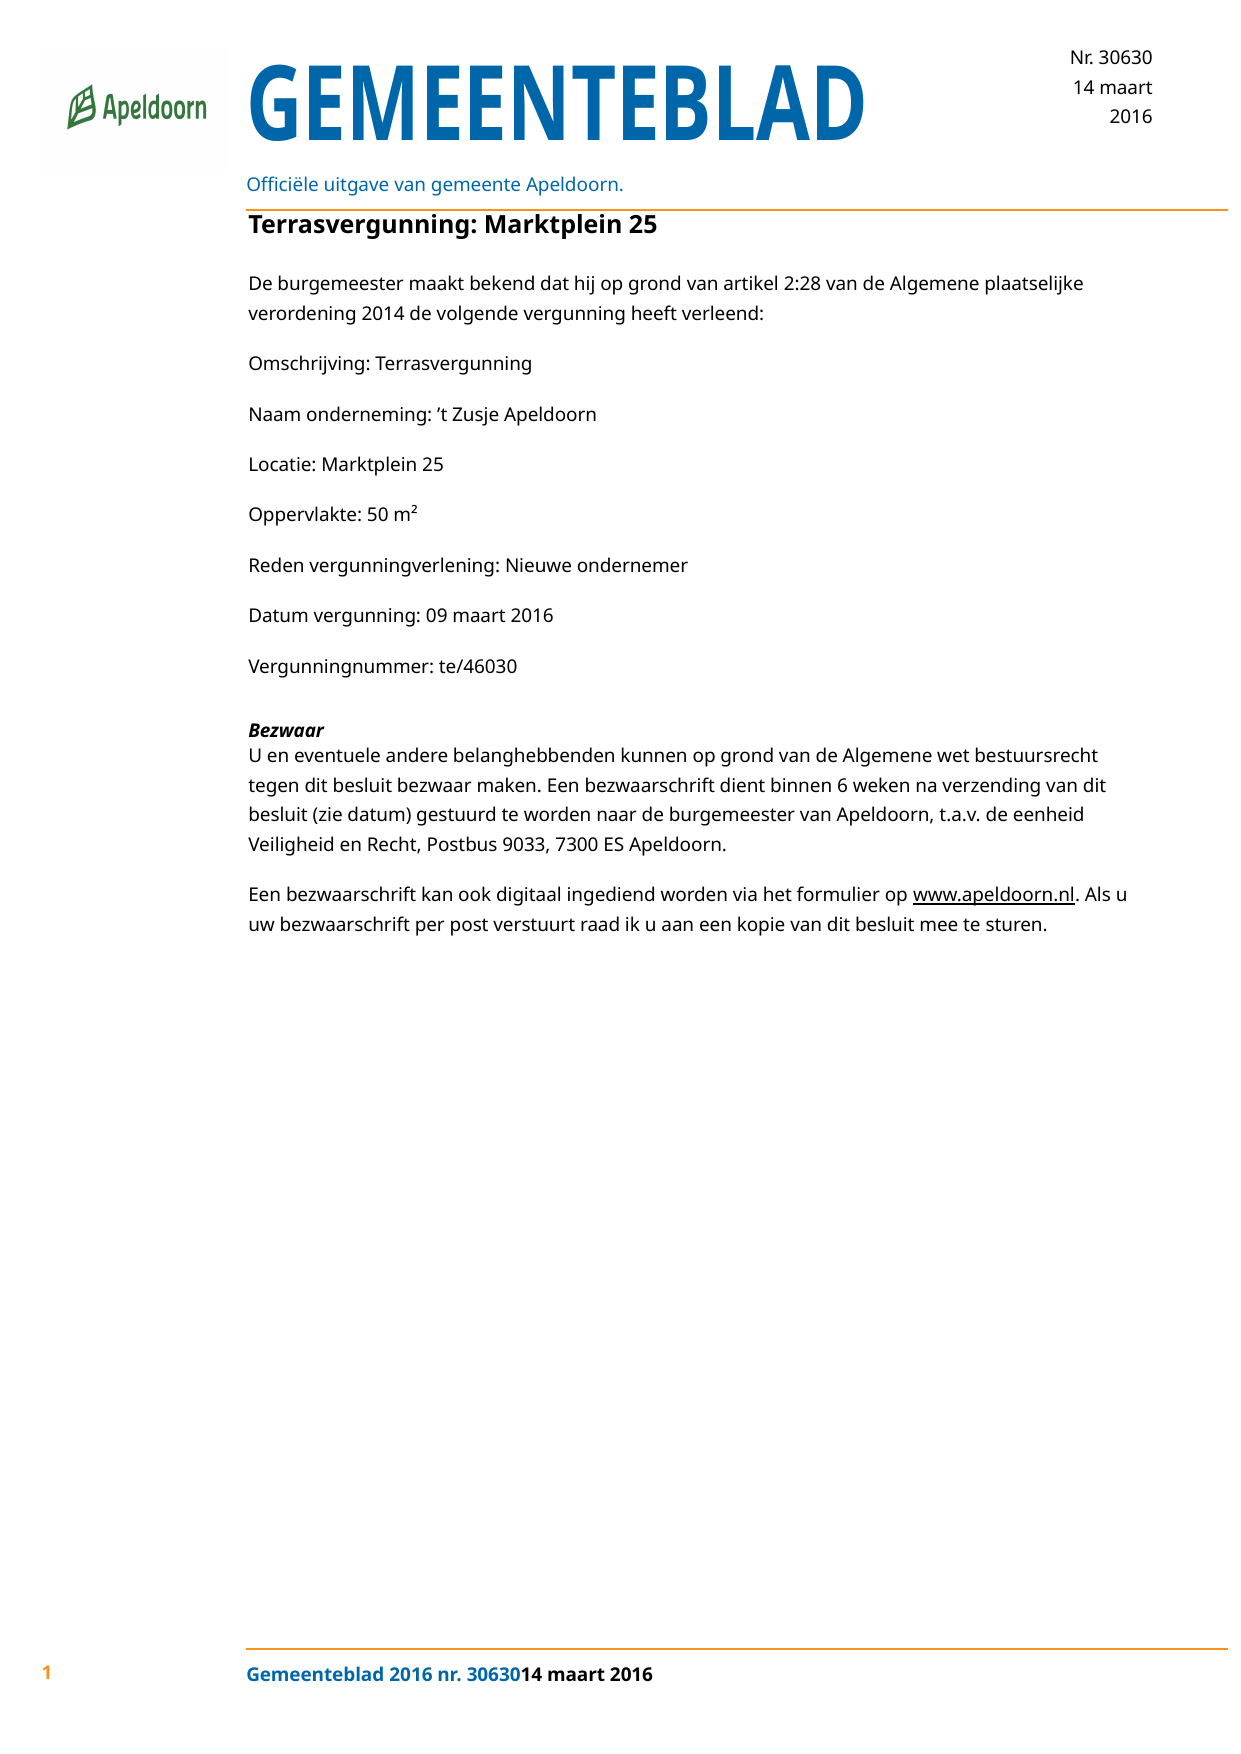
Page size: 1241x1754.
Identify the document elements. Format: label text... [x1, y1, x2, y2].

picture [41, 47, 231, 172]
text Reden vergunningverlening: Nieuwe ondernemer [248, 552, 1152, 578]
text Locatie: Marktplein 25 [248, 451, 1152, 477]
text Oppervlakte: 50 m² [248, 502, 1152, 527]
text Terrasvergunning: Marktplein 25 [248, 211, 1152, 241]
text De burgemeester maakt bekend dat hij op grond van artikel 2:28 van de Algemene plaatselijke verordening 2014 de volgende vergunning heeft verleend: [248, 270, 1152, 326]
text Naam onderneming: ’t Zusje Apeldoorn [248, 401, 1152, 426]
text U en eventuele andere belanghebbenden kunnen op grond van de Algemene wet bestuursrecht tegen dit besluit bezwaar maken. Een bezwaarschrift dient binnen 6 weken na verzending van dit besluit (zie datum) gestuurd te worden naar de burgemeester van Apeldoorn, t.a.v. de eenheid Veiligheid en Recht, Postbus 9033, 7300 ES Apeldoorn. [248, 742, 1152, 857]
text Vergunningnummer: te/46030 [248, 653, 1152, 678]
text Omschrijving: Terrasvergunning [248, 350, 1152, 376]
text Datum vergunning: 09 maart 2016 [248, 602, 1152, 628]
text Bezwaar [248, 717, 1152, 742]
text Een bezwaarschrift kan ook digitaal ingediend worden via het formulier op www.apeldoorn.nl. Als u uw bezwaarschrift per post verstuurt raad ik u aan een kopie van dit besluit mee te sturen. [248, 882, 1152, 937]
